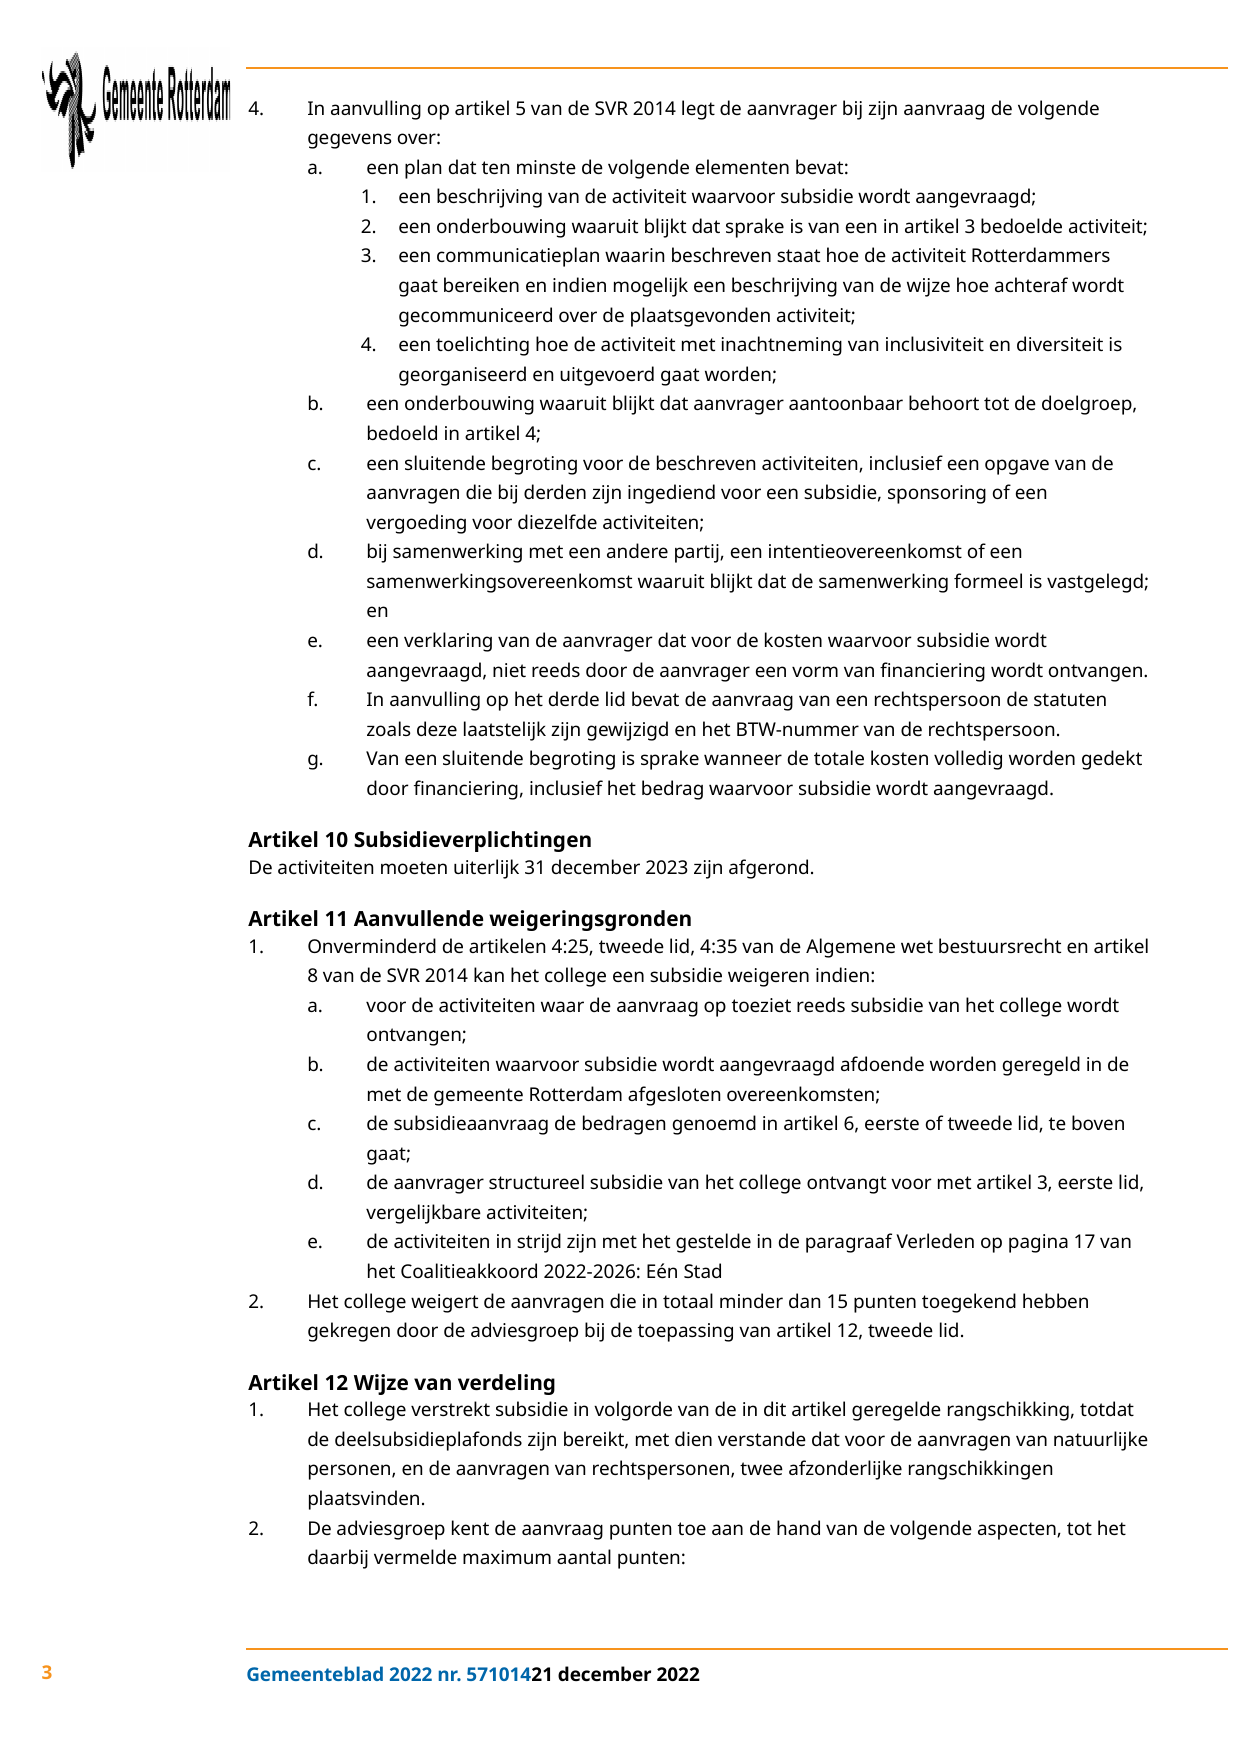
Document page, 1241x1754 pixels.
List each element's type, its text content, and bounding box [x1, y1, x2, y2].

list Van een sluitende begroting is sprake wanneer de totale kosten volledig worden gedekt door financiering, inclusief het bedrag waarvoor subsidie wordt aangevraagd. [307, 746, 1152, 801]
list In aanvulling op artikel 5 van de SVR 2014 legt de aanvrager bij zijn aanvraag de volgende gegevens over: [248, 95, 1152, 150]
list Het college weigert de aanvragen die in totaal minder dan 15 punten toegekend hebben gekregen door de adviesgroep bij de toepassing van artikel 12, tweede lid. [248, 1288, 1152, 1343]
list voor de activiteiten waar de aanvraag op toeziet reeds subsidie van het college wordt ontvangen; [307, 992, 1152, 1047]
list de aanvrager structureel subsidie van het college ontvangt voor met artikel 3, eerste lid, vergelijkbare activiteiten; [307, 1169, 1152, 1225]
list De adviesgroep kent de aanvraag punten toe aan de hand van de volgende aspecten, tot het daarbij vermelde maximum aantal punten: [248, 1515, 1152, 1570]
list een onderbouwing waaruit blijkt dat aanvrager aantoonbaar behoort tot de doelgroep, bedoeld in artikel 4; [307, 391, 1152, 446]
text De activiteiten moeten uiterlijk 31 december 2023 zijn afgerond. [248, 854, 1152, 880]
list een beschrijving van de activiteit waarvoor subsidie wordt aangevraagd; [361, 183, 1152, 209]
list bij samenwerking met een andere partij, een intentieovereenkomst of een samenwerkingsovereenkomst waaruit blijkt dat de samenwerking formeel is vastgelegd; en [307, 538, 1152, 623]
list een verklaring van de aanvrager dat voor de kosten waarvoor subsidie wordt aangevraagd, niet reeds door de aanvrager een vorm van financiering wordt ontvangen. [307, 627, 1152, 683]
text Artikel 11 Aanvullende weigeringsgronden [248, 904, 1152, 933]
list de activiteiten waarvoor subsidie wordt aangevraagd afdoende worden geregeld in de met de gemeente Rotterdam afgesloten overeenkomsten; [307, 1051, 1152, 1107]
list een onderbouwing waaruit blijkt dat sprake is van een in artikel 3 bedoelde activiteit; [361, 213, 1152, 239]
text Artikel 12 Wijze van verdeling [248, 1368, 1152, 1396]
list een plan dat ten minste de volgende elementen bevat: [307, 154, 1152, 180]
list de activiteiten in strijd zijn met het gestelde in de paragraaf Verleden op pagina 17 van het Coalitieakkoord 2022-2026: Eén Stad [307, 1229, 1152, 1284]
list In aanvulling op het derde lid bevat de aanvraag van een rechtspersoon de statuten zoals deze laatstelijk zijn gewijzigd en het BTW-nummer van de rechtspersoon. [307, 686, 1152, 742]
list een sluitende begroting voor de beschreven activiteiten, inclusief een opgave van de aanvragen die bij derden zijn ingediend voor een subsidie, sponsoring of een vergoeding voor diezelfde activiteiten; [307, 450, 1152, 535]
list Het college verstrekt subsidie in volgorde van de in dit artikel geregelde rangschikking, totdat de deelsubsidieplafonds zijn bereikt, met dien verstande dat voor de aanvragen van natuurlijke personen, en de aanvragen van rechtspersonen, twee afzonderlijke rangschikkingen plaatsvinden. [248, 1396, 1152, 1511]
picture [41, 47, 231, 172]
list een communicatieplan waarin beschreven staat hoe de activiteit Rotterdammers gaat bereiken en indien mogelijk een beschrijving van de wijze hoe achteraf wordt gecommuniceerd over de plaatsgevonden activiteit; [361, 243, 1152, 328]
list Onverminderd de artikelen 4:25, tweede lid, 4:35 van de Algemene wet bestuursrecht en artikel 8 van de SVR 2014 kan het college een subsidie weigeren indien: [248, 933, 1152, 988]
list een toelichting hoe de activiteit met inachtneming van inclusiviteit en diversiteit is georganiseerd en uitgevoerd gaat worden; [361, 331, 1152, 387]
text Artikel 10 Subsidieverplichtingen [248, 826, 1152, 854]
list de subsidieaanvraag de bedragen genoemd in artikel 6, eerste of tweede lid, te boven gaat; [307, 1110, 1152, 1166]
